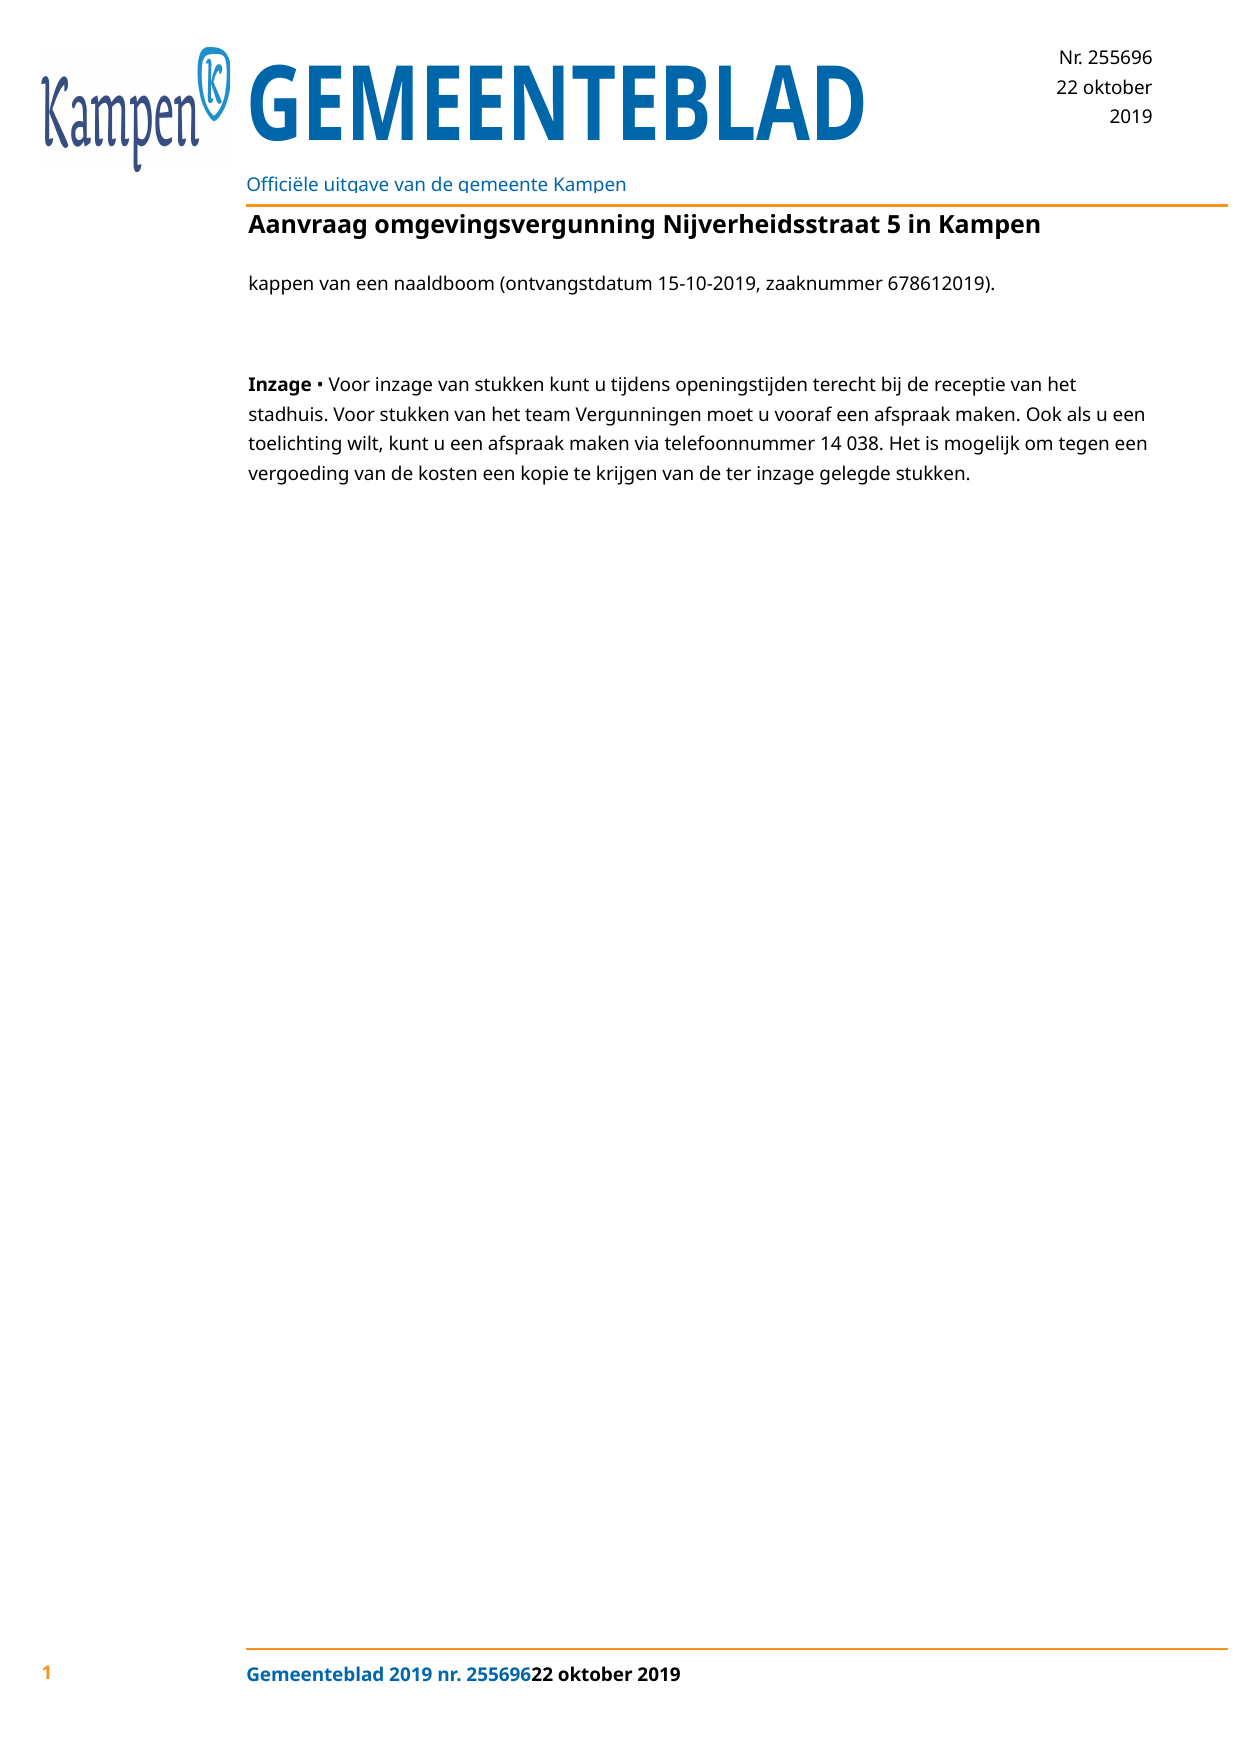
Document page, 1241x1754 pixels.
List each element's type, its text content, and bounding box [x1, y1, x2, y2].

picture [41, 47, 231, 172]
text Aanvraag omgevingsvergunning Nijverheidsstraat 5 in Kampen [248, 207, 1152, 241]
text Inzage • Voor inzage van stukken kunt u tijdens openingstijden terecht bij de receptie van het stadhuis. Voor stukken van het team Vergunningen moet u vooraf een afspraak maken. Ook als u een toelichting wilt, kunt u een afspraak maken via telefoonnummer 14 038. Het is mogelijk om tegen een vergoeding van de kosten een kopie te krijgen van de ter inzage gelegde stukken. [248, 371, 1152, 486]
text kappen van een naaldboom (ontvangstdatum 15-10-2019, zaaknummer 678612019). [248, 270, 1152, 296]
